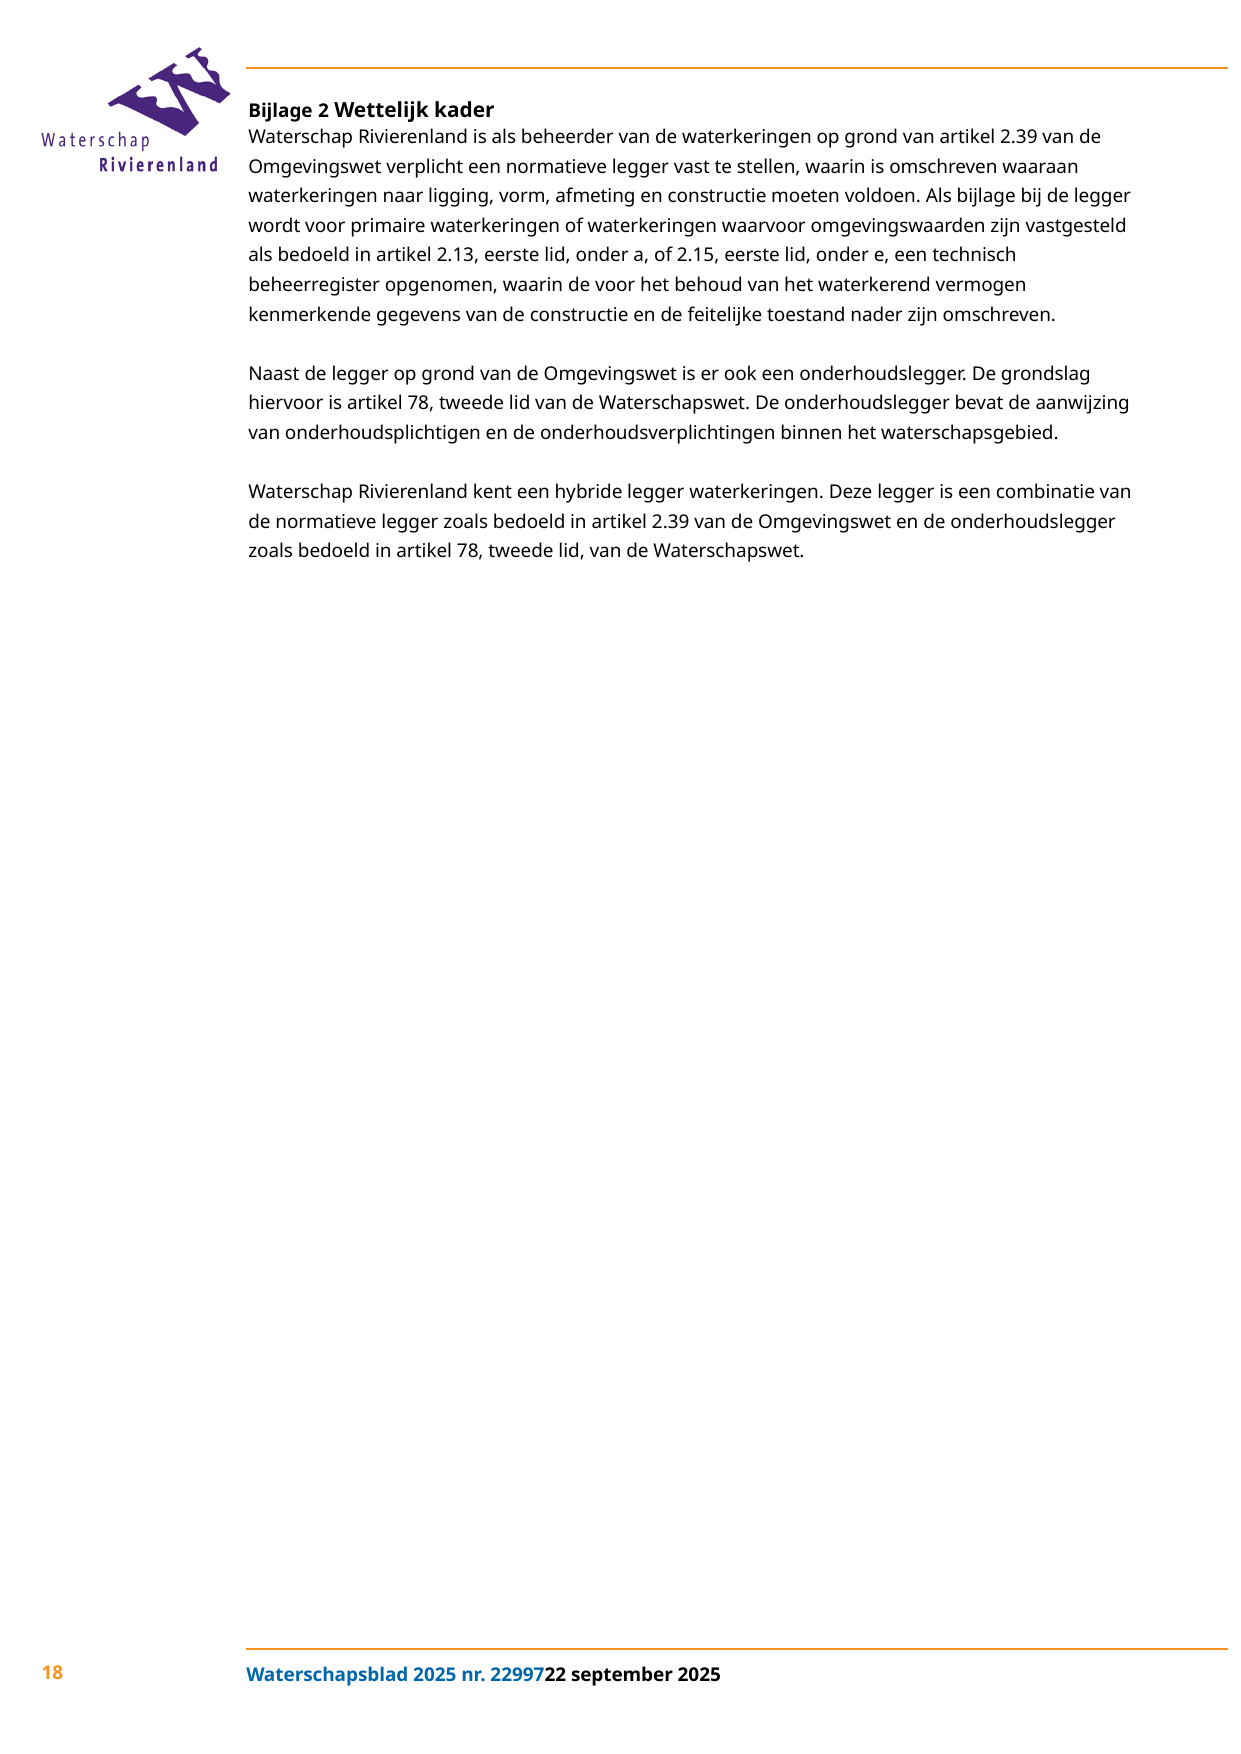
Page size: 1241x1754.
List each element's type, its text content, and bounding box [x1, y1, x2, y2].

text Waterschap Rivierenland is als beheerder van de waterkeringen op grond van artikel 2.39 van de Omgevingswet verplicht een normatieve legger vast te stellen, waarin is omschreven waaraan waterkeringen naar ligging, vorm, afmeting en constructie moeten voldoen. Als bijlage bij de legger wordt voor primaire waterkeringen of waterkeringen waarvoor omgevingswaarden zijn vastgesteld als bedoeld in artikel 2.13, eerste lid, onder a, of 2.15, eerste lid, onder e, een technisch beheerregister opgenomen, waarin de voor het behoud van het waterkerend vermogen kenmerkende gegevens van de constructie en de feitelijke toestand nader zijn omschreven. [248, 123, 1152, 327]
text Naast de legger op grond van de Omgevingswet is er ook een onderhoudslegger. De grondslag hiervoor is artikel 78, tweede lid van de Waterschapswet. De onderhoudslegger bevat de aanwijzing van onderhoudsplichtigen en de onderhoudsverplichtingen binnen het waterschapsgebied. [248, 360, 1152, 445]
picture [41, 47, 231, 172]
text Waterschap Rivierenland kent een hybride legger waterkeringen. Deze legger is een combinatie van de normatieve legger zoals bedoeld in artikel 2.39 van de Omgevingswet en de onderhoudslegger zoals bedoeld in artikel 78, tweede lid, van de Waterschapswet. [248, 478, 1152, 563]
text Bijlage 2 Wettelijk kader [248, 95, 1152, 123]
